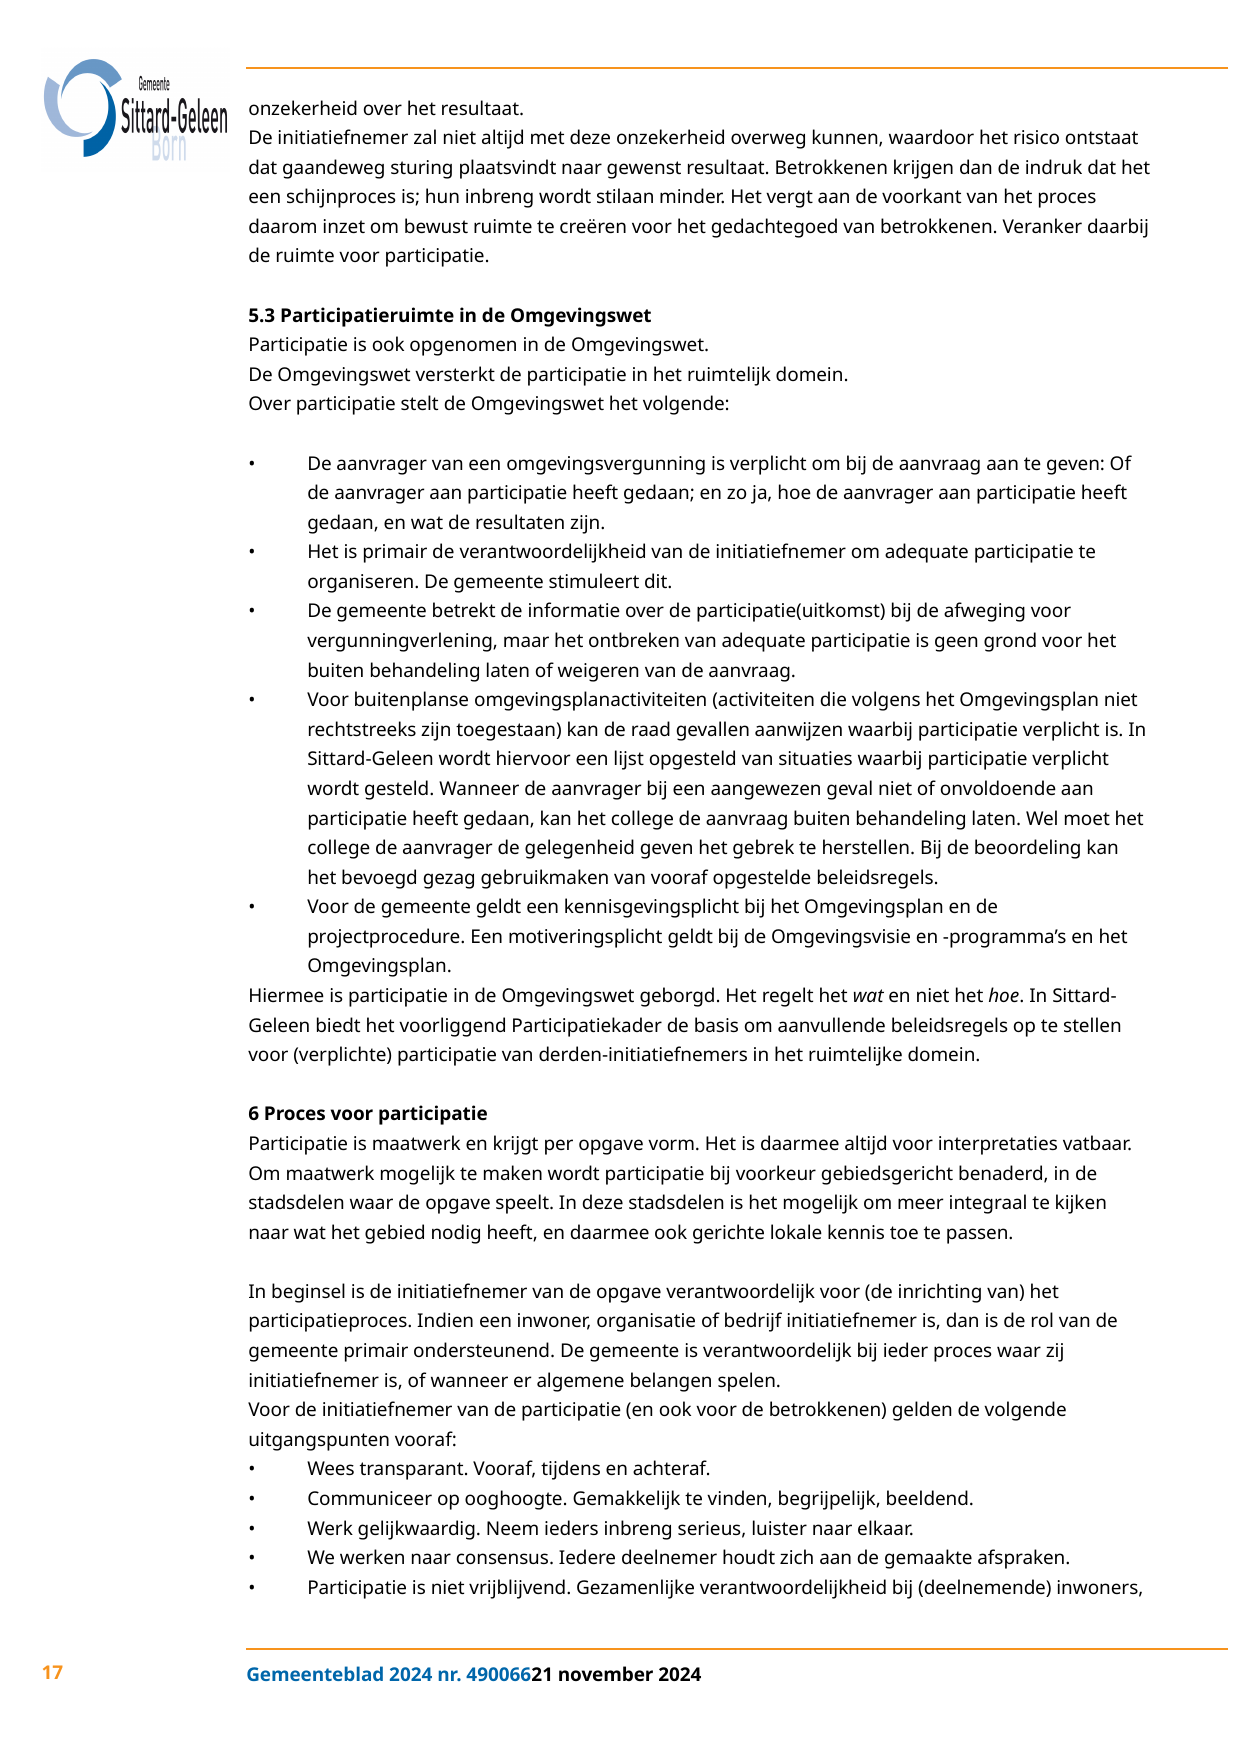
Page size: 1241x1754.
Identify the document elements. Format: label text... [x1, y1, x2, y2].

list Voor de gemeente geldt een kennisgevingsplicht bij het Omgevingsplan en de projectprocedure. Een motiveringsplicht geldt bij de Omgevingsvisie en -programma’s en het Omgevingsplan. [248, 893, 1152, 978]
text onzekerheid over het resultaat. [248, 95, 1152, 121]
text 5.3 Participatieruimte in de Omgevingswet [248, 302, 1152, 328]
list Het is primair de verantwoordelijkheid van de initiatiefnemer om adequate participatie te organiseren. De gemeente stimuleert dit. [248, 538, 1152, 594]
text De initiatiefnemer zal niet altijd met deze onzekerheid overweg kunnen, waardoor het risico ontstaat dat gaandeweg sturing plaatsvindt naar gewenst resultaat. Betrokkenen krijgen dan de indruk dat het een schijnproces is; hun inbreng wordt stilaan minder. Het vergt aan de voorkant van het proces daarom inzet om bewust ruimte te creëren voor het gedachtegoed van betrokkenen. Veranker daarbij de ruimte voor participatie. [248, 124, 1152, 268]
list Werk gelijkwaardig. Neem ieders inbreng serieus, luister naar elkaar. [248, 1515, 1152, 1541]
text In beginsel is de initiatiefnemer van de opgave verantwoordelijk voor (de inrichting van) het participatieproces. Indien een inwoner, organisatie of bedrijf initiatiefnemer is, dan is de rol van de gemeente primair ondersteunend. De gemeente is verantwoordelijk bij ieder proces waar zij initiatiefnemer is, of wanneer er algemene belangen spelen. [248, 1278, 1152, 1393]
text Participatie is maatwerk en krijgt per opgave vorm. Het is daarmee altijd voor interpretaties vatbaar. Om maatwerk mogelijk te maken wordt participatie bij voorkeur gebiedsgericht benaderd, in de stadsdelen waar de opgave speelt. In deze stadsdelen is het mogelijk om meer integraal te kijken naar wat het gebied nodig heeft, en daarmee ook gerichte lokale kennis toe te passen. [248, 1130, 1152, 1245]
list Participatie is niet vrijblijvend. Gezamenlijke verantwoordelijkheid bij (deelnemende) inwoners, [248, 1574, 1152, 1600]
text Participatie is ook opgenomen in de Omgevingswet. [248, 331, 1152, 357]
text De Omgevingswet versterkt de participatie in het ruimtelijk domein. [248, 361, 1152, 387]
list Wees transparant. Vooraf, tijdens en achteraf. [248, 1456, 1152, 1481]
list De gemeente betrekt de informatie over de participatie(uitkomst) bij de afweging voor vergunningverlening, maar het ontbreken van adequate participatie is geen grond voor het buiten behandeling laten of weigeren van de aanvraag. [248, 598, 1152, 683]
list Communiceer op ooghoogte. Gemakkelijk te vinden, begrijpelijk, beeldend. [248, 1485, 1152, 1511]
text Over participatie stelt de Omgevingswet het volgende: [248, 391, 1152, 416]
text Voor de initiatiefnemer van de participatie (en ook voor de betrokkenen) gelden de volgende uitgangspunten vooraf: [248, 1396, 1152, 1452]
list We werken naar consensus. Iedere deelnemer houdt zich aan de gemaakte afspraken. [248, 1544, 1152, 1570]
list De aanvrager van een omgevingsvergunning is verplicht om bij de aanvraag aan te geven: Of de aanvrager aan participatie heeft gedaan; en zo ja, hoe de aanvrager aan participatie heeft gedaan, en wat de resultaten zijn. [248, 450, 1152, 535]
list Voor buitenplanse omgevingsplanactiviteiten (activiteiten die volgens het Omgevingsplan niet rechtstreeks zijn toegestaan) kan de raad gevallen aanwijzen waarbij participatie verplicht is. In Sittard-Geleen wordt hiervoor een lijst opgesteld van situaties waarbij participatie verplicht wordt gesteld. Wanneer de aanvrager bij een aangewezen geval niet of onvoldoende aan participatie heeft gedaan, kan het college de aanvraag buiten behandeling laten. Wel moet het college de aanvrager de gelegenheid geven het gebrek te herstellen. Bij de beoordeling kan het bevoegd gezag gebruikmaken van vooraf opgestelde beleidsregels. [248, 686, 1152, 890]
text Hiermee is participatie in de Omgevingswet geborgd. Het regelt het wat en niet het hoe. In Sittard-Geleen biedt het voorliggend Participatiekader de basis om aanvullende beleidsregels op te stellen voor (verplichte) participatie van derden-initiatiefnemers in het ruimtelijke domein. [248, 982, 1152, 1067]
picture [41, 47, 231, 172]
text 6 Proces voor participatie [248, 1101, 1152, 1126]
